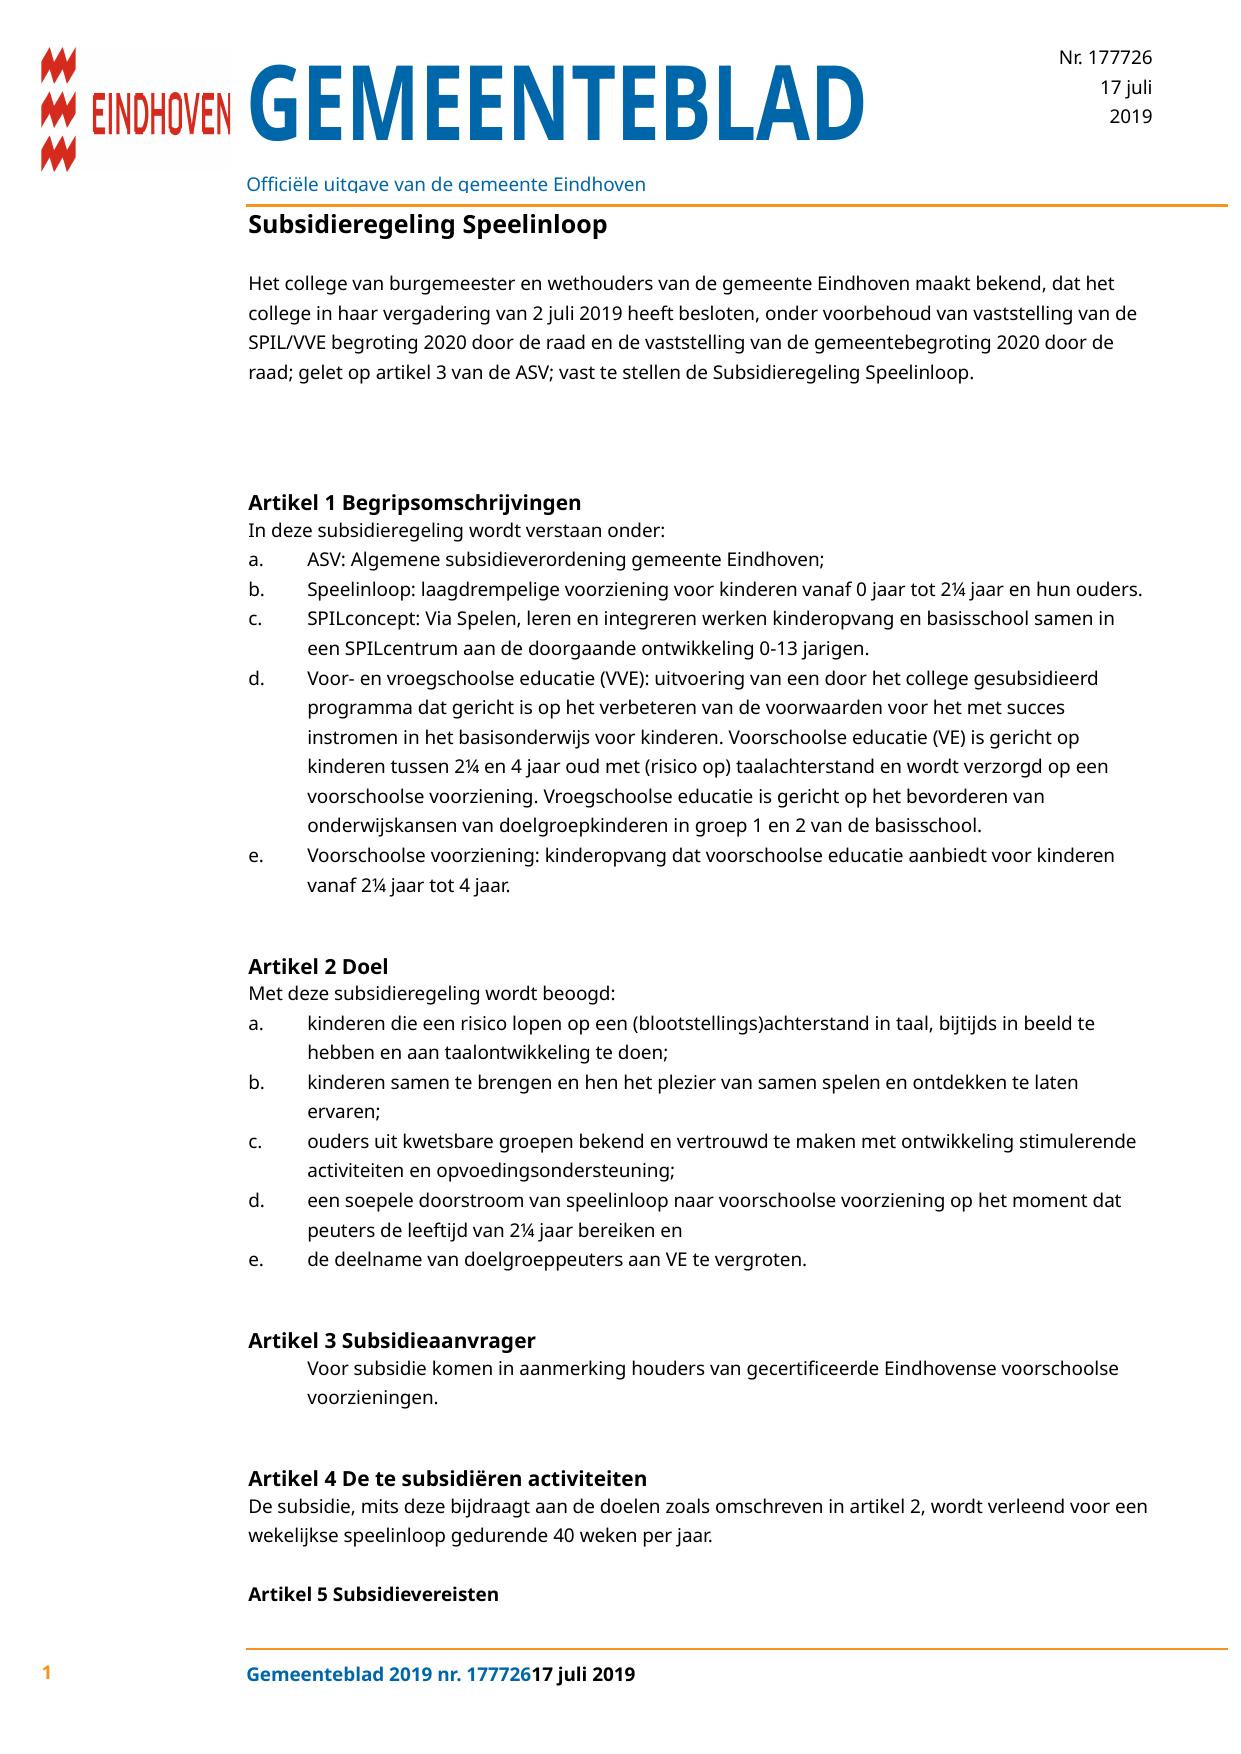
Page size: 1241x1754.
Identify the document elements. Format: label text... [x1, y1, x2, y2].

picture [41, 47, 231, 172]
list Voor- en vroegschoolse educatie (VVE): uitvoering van een door het college gesubsidieerd programma dat gericht is op het verbeteren van de voorwaarden voor het met succes instromen in het basisonderwijs voor kinderen. Voorschoolse educatie (VE) is gericht op kinderen tussen 2¼ en 4 jaar oud met (risico op) taalachterstand en wordt verzorgd op een voorschoolse voorziening. Vroegschoolse educatie is gericht op het bevorderen van onderwijskansen van doelgroepkinderen in groep 1 en 2 van de basisschool. [248, 665, 1152, 838]
text Artikel 1 Begripsomschrijvingen [248, 488, 1152, 517]
list ouders uit kwetsbare groepen bekend en vertrouwd te maken met ontwikkeling stimulerende activiteiten en opvoedingsondersteuning; [248, 1128, 1152, 1183]
list kinderen die een risico lopen op een (blootstellings)achterstand in taal, bijtijds in beeld te hebben en aan taalontwikkeling te doen; [248, 1010, 1152, 1065]
list ASV: Algemene subsidieverordening gemeente Eindhoven; [248, 546, 1152, 572]
list Voorschoolse voorziening: kinderopvang dat voorschoolse educatie aanbiedt voor kinderen vanaf 2¼ jaar tot 4 jaar. [248, 842, 1152, 897]
text Artikel 5 Subsidievereisten [248, 1582, 1152, 1607]
list kinderen samen te brengen en hen het plezier van samen spelen en ontdekken te laten ervaren; [248, 1069, 1152, 1124]
list Speelinloop: laagdrempelige voorziening voor kinderen vanaf 0 jaar tot 2¼ jaar en hun ouders. [248, 576, 1152, 602]
text In deze subsidieregeling wordt verstaan onder: [248, 517, 1152, 542]
list Voor subsidie komen in aanmerking houders van gecertificeerde Eindhovense voorschoolse voorzieningen. [248, 1355, 1152, 1410]
text Subsidieregeling Speelinloop [248, 207, 1152, 241]
list SPILconcept: Via Spelen, leren en integreren werken kinderopvang en basisschool samen in een SPILcentrum aan de doorgaande ontwikkeling 0-13 jarigen. [248, 606, 1152, 661]
text Artikel 4 De te subsidiëren activiteiten [248, 1464, 1152, 1493]
list de deelname van doelgroeppeuters aan VE te vergroten. [248, 1246, 1152, 1272]
text Artikel 3 Subsidieaanvrager [248, 1326, 1152, 1355]
text Met deze subsidieregeling wordt beoogd: [248, 980, 1152, 1006]
text Artikel 2 Doel [248, 952, 1152, 980]
text Het college van burgemeester en wethouders van de gemeente Eindhoven maakt bekend, dat het college in haar vergadering van 2 juli 2019 heeft besloten, onder voorbehoud van vaststelling van de SPIL/VVE begroting 2020 door de raad en de vaststelling van de gemeentebegroting 2020 door de raad; gelet op artikel 3 van de ASV; vast te stellen de Subsidieregeling Speelinloop. [248, 270, 1152, 385]
list een soepele doorstroom van speelinloop naar voorschoolse voorziening op het moment dat peuters de leeftijd van 2¼ jaar bereiken en [248, 1187, 1152, 1243]
text De subsidie, mits deze bijdraagt aan de doelen zoals omschreven in artikel 2, wordt verleend voor een wekelijkse speelinloop gedurende 40 weken per jaar. [248, 1493, 1152, 1548]
